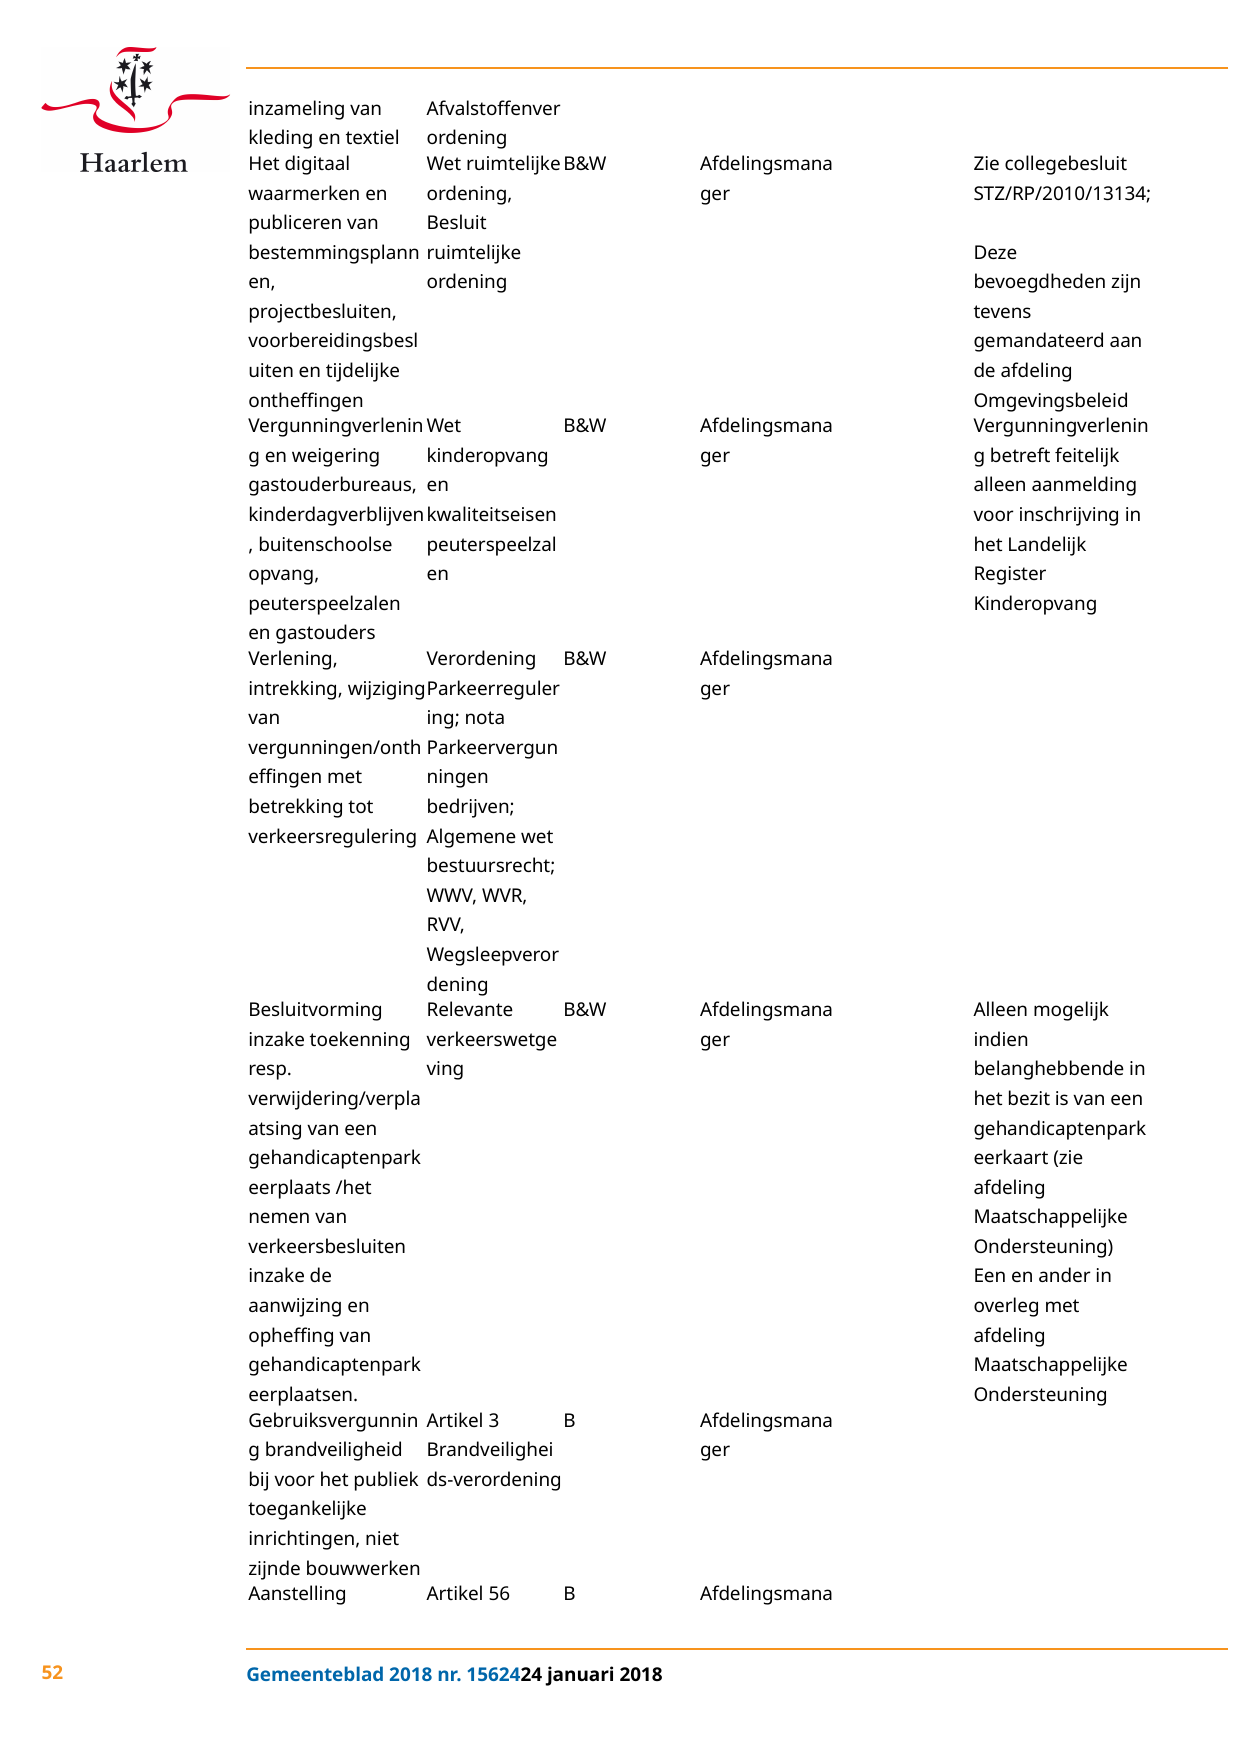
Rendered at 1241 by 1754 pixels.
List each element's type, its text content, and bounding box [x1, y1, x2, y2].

table_cell B&W [563, 413, 700, 645]
table_cell [973, 95, 1152, 150]
table_cell [700, 95, 836, 150]
table_cell [836, 413, 973, 645]
table_cell Wet ruimtelijke ordening, Besluit ruimtelijke ordening [426, 150, 563, 412]
table_cell [836, 645, 973, 996]
table_cell Aanstelling [248, 1580, 426, 1606]
table_cell [836, 95, 973, 150]
table_cell Afdelingsmana [700, 1580, 836, 1606]
table_cell [836, 996, 973, 1407]
table_cell [973, 1580, 1152, 1606]
table_cell B&W [563, 645, 700, 996]
table_cell [836, 1580, 973, 1606]
table_cell Zie collegebesluit STZ/RP/2010/13134; Deze bevoegdheden zijn tevens gemandateerd aan de afdeling Omgevingsbeleid [973, 150, 1152, 412]
table_cell Verlening, intrekking, wijziging van vergunningen/ontheffingen met betrekking tot verkeersregulering [248, 645, 426, 996]
table_cell Artikel 56 [426, 1580, 563, 1606]
table_cell Wet kinderopvang en kwaliteitseisen peuterspeelzalen [426, 413, 563, 645]
table_cell B&W [563, 150, 700, 412]
table_cell B&W [563, 996, 700, 1407]
table_cell [836, 150, 973, 412]
table_cell Alleen mogelijk indien belanghebbende in het bezit is van een gehandicaptenparkeerkaart (zie afdeling Maatschappelijke Ondersteuning) Een en ander in overleg met afdeling Maatschappelijke Ondersteuning [973, 996, 1152, 1407]
table_cell Vergunningverlening en weigering gastouderbureaus, kinderdagverblijven, buitenschoolse opvang, peuterspeelzalen en gastouders [248, 413, 426, 645]
table_cell Afdelingsmanager [700, 413, 836, 645]
picture [41, 47, 231, 172]
table_cell Afdelingsmanager [700, 150, 836, 412]
table_cell Afdelingsmanager [700, 645, 836, 996]
table_cell Afdelingsmanager [700, 1407, 836, 1580]
table_cell Artikel 3 Brandveiligheids-verordening [426, 1407, 563, 1580]
table_cell Verordening Parkeerregulering; nota Parkeervergunningen bedrijven; Algemene wet bestuursrecht; WWV, WVR, RVV, Wegsleepverordening [426, 645, 563, 996]
table_cell Vergunningverlening betreft feitelijk alleen aanmelding voor inschrijving in het Landelijk Register Kinderopvang [973, 413, 1152, 645]
table_cell Het digitaal waarmerken en publiceren van bestemmingsplannen, projectbesluiten, voorbereidingsbesluiten en tijdelijke ontheffingen [248, 150, 426, 412]
table_cell [563, 95, 700, 150]
table_cell Relevante verkeerswetgeving [426, 996, 563, 1407]
table_cell B [563, 1407, 700, 1580]
table_cell Besluitvorming inzake toekenning resp. verwijdering/verplaatsing van een gehandicaptenparkeerplaats /het nemen van verkeersbesluiten inzake de aanwijzing en opheffing van gehandicaptenparkeerplaatsen. [248, 996, 426, 1407]
table_cell inzameling van kleding en textiel [248, 95, 426, 150]
table_cell B [563, 1580, 700, 1606]
table_cell Afvalstoffenverordening [426, 95, 563, 150]
table_cell Gebruiksvergunning brandveiligheid bij voor het publiek toegankelijke inrichtingen, niet zijnde bouwwerken [248, 1407, 426, 1580]
table_cell [973, 645, 1152, 996]
table_cell Afdelingsmanager [700, 996, 836, 1407]
table_cell [973, 1407, 1152, 1580]
table_cell [836, 1407, 973, 1580]
